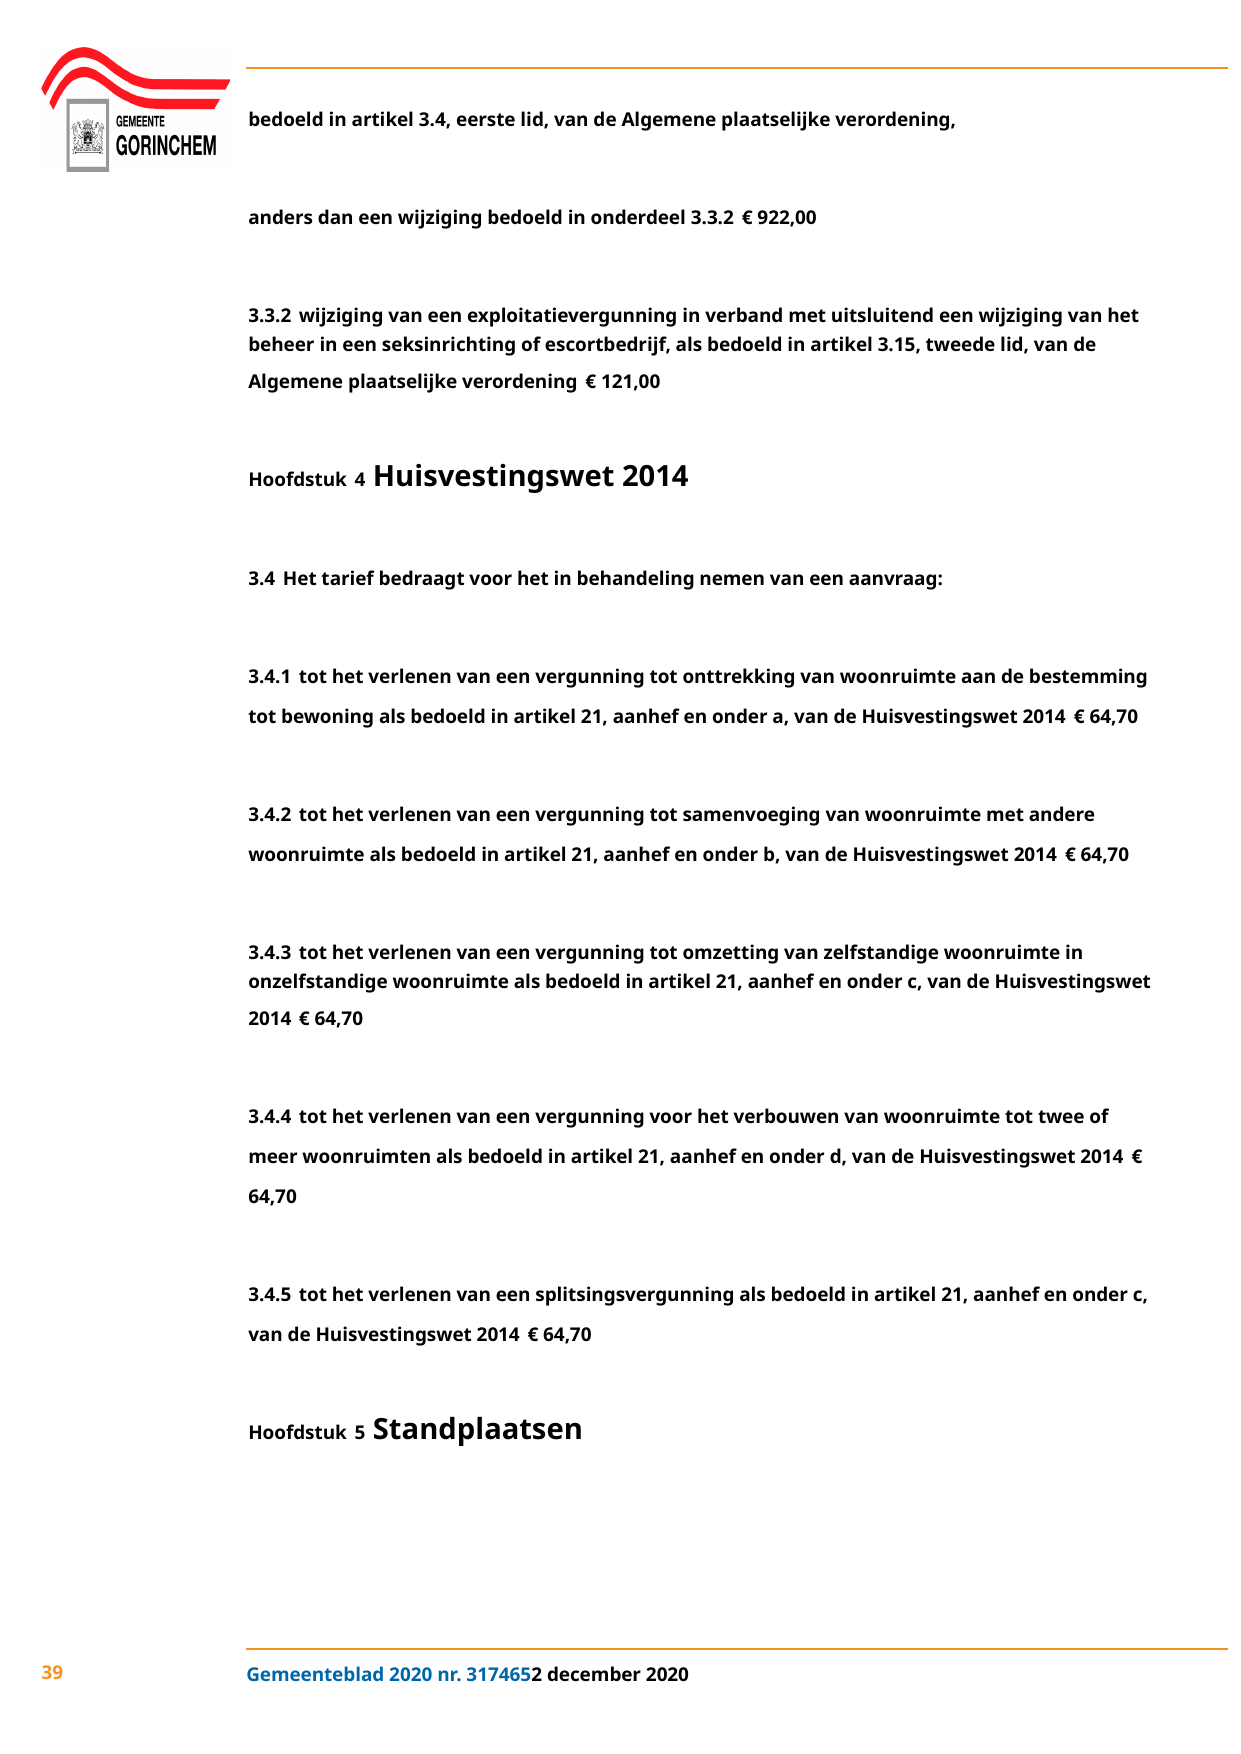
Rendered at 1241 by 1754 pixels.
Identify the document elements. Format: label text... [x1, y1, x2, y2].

text 3.4.4 tot het verlenen van een vergunning voor het verbouwen van woonruimte tot twee of meer woonruimten als bedoeld in artikel 21, aanhef en onder d, van de Huisvestingswet 2014 € 64,70 [248, 1092, 1152, 1212]
text 3.3.2 wijziging van een exploitatievergunning in verband met uitsluitend een wijziging van het beheer in een seksinrichting of escortbedrijf, als bedoeld in artikel 3.15, tweede lid, van de Algemene plaatselijke verordening € 121,00 [248, 292, 1152, 397]
picture [41, 47, 231, 172]
text bedoeld in artikel 3.4, eerste lid, van de Algemene plaatselijke verordening, [248, 95, 1152, 134]
text Hoofdstuk 5 Standplaatsen [248, 1408, 1152, 1448]
text anders dan een wijziging bedoeld in onderdeel 3.3.2 € 922,00 [248, 193, 1152, 233]
text 3.4.1 tot het verlenen van een vergunning tot onttrekking van woonruimte aan de bestemming tot bewoning als bedoeld in artikel 21, aanhef en onder a, van de Huisvestingswet 2014 € 64,70 [248, 652, 1152, 732]
text 3.4.3 tot het verlenen van een vergunning tot omzetting van zelfstandige woonruimte in onzelfstandige woonruimte als bedoeld in artikel 21, aanhef en onder c, van de Huisvestingswet 2014 € 64,70 [248, 929, 1152, 1034]
text 3.4 Het tarief bedraagt voor het in behandeling nemen van een aanvraag: [248, 554, 1152, 594]
text 3.4.2 tot het verlenen van een vergunning tot samenvoeging van woonruimte met andere woonruimte als bedoeld in artikel 21, aanhef en onder b, van de Huisvestingswet 2014 € 64,70 [248, 791, 1152, 870]
text 3.4.5 tot het verlenen van een splitsingsvergunning als bedoeld in artikel 21, aanhef en onder c, van de Huisvestingswet 2014 € 64,70 [248, 1270, 1152, 1350]
text Hoofdstuk 4 Huisvestingswet 2014 [248, 456, 1152, 495]
